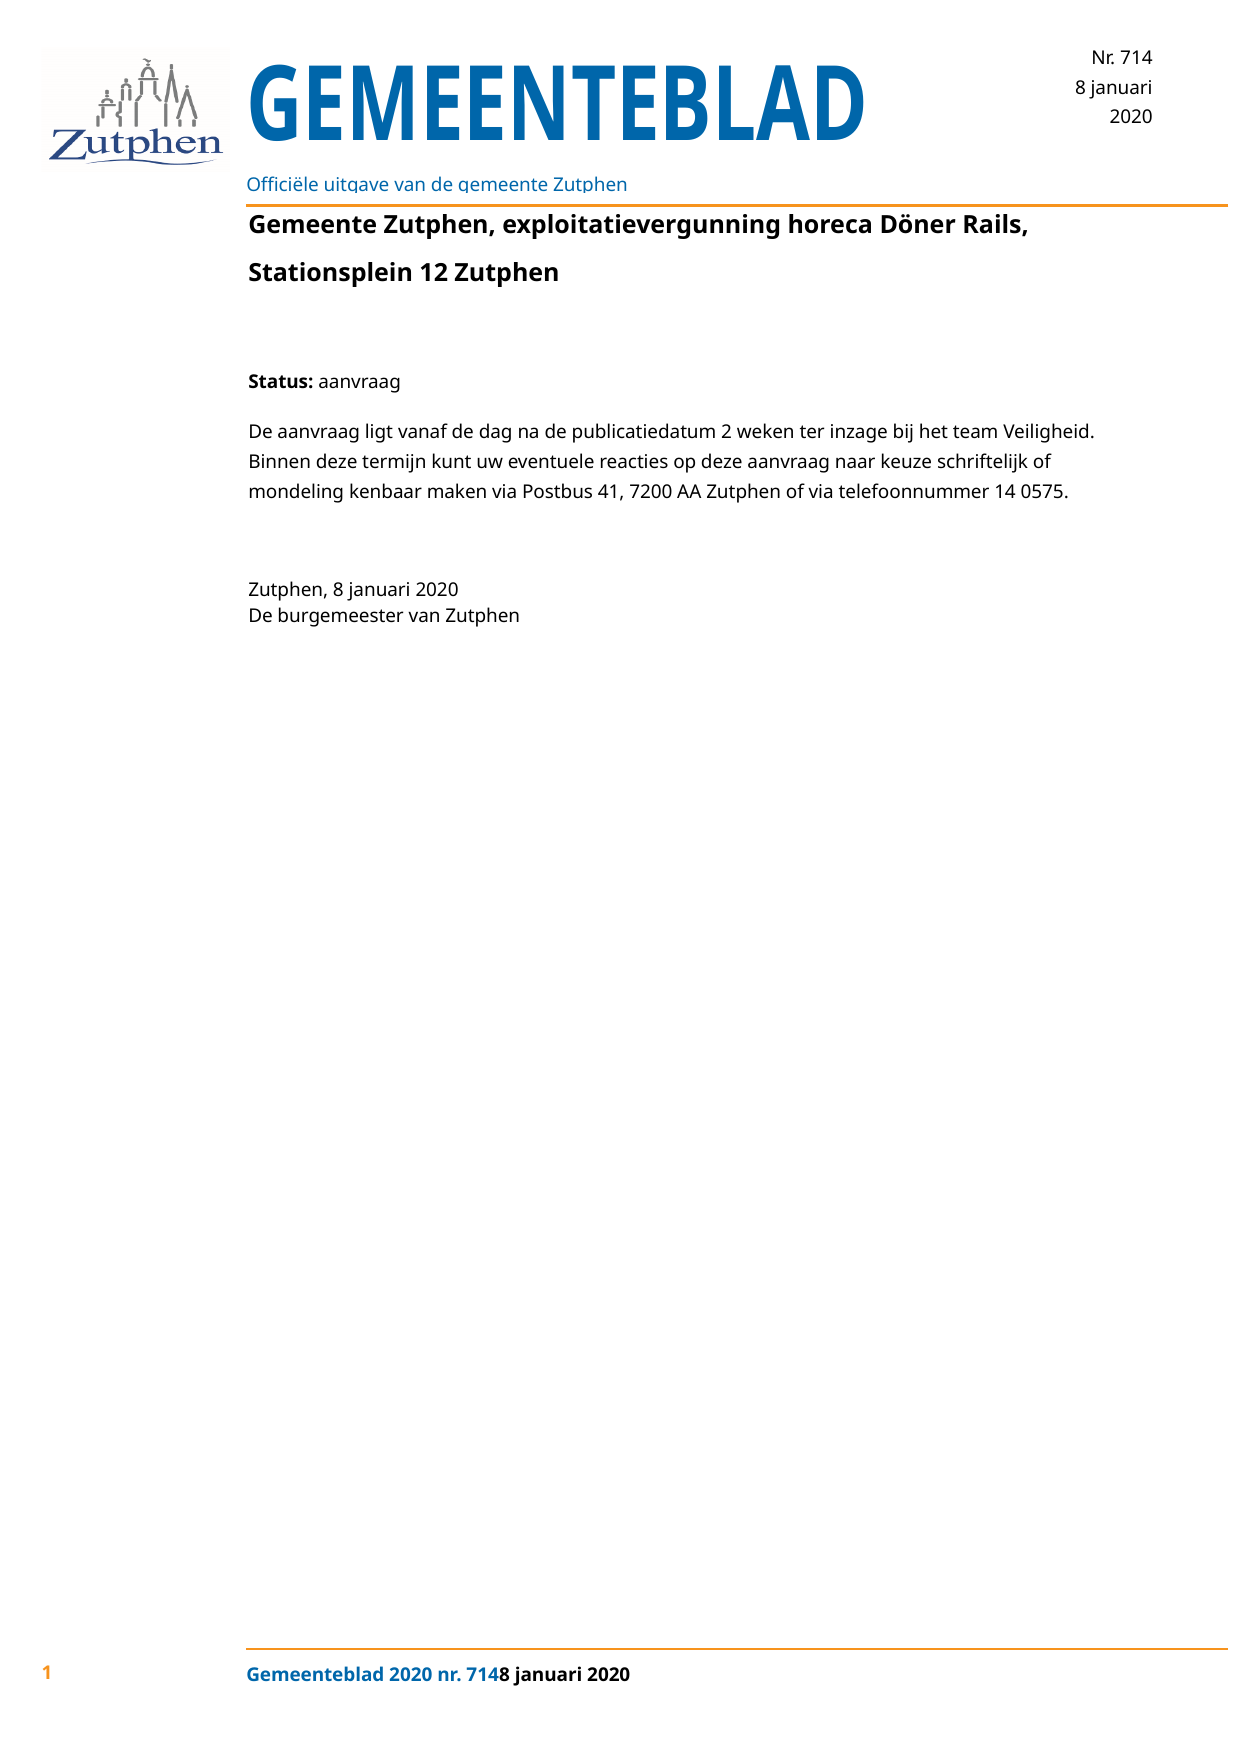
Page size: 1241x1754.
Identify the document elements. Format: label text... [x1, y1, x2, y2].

text De burgemeester van Zutphen [248, 602, 1152, 628]
picture [41, 47, 231, 172]
text Gemeente Zutphen, exploitatievergunning horeca Döner Rails, Stationsplein 12 Zutphen [248, 207, 1152, 288]
text De aanvraag ligt vanaf de dag na de publicatiedatum 2 weken ter inzage bij het team Veiligheid. Binnen deze termijn kunt uw eventuele reacties op deze aanvraag naar keuze schriftelijk of mondeling kenbaar maken via Postbus 41, 7200 AA Zutphen of via telefoonnummer 14 0575. [248, 419, 1152, 504]
text Zutphen, 8 januari 2020 [248, 576, 1152, 602]
text Status: aanvraag [248, 368, 1152, 394]
